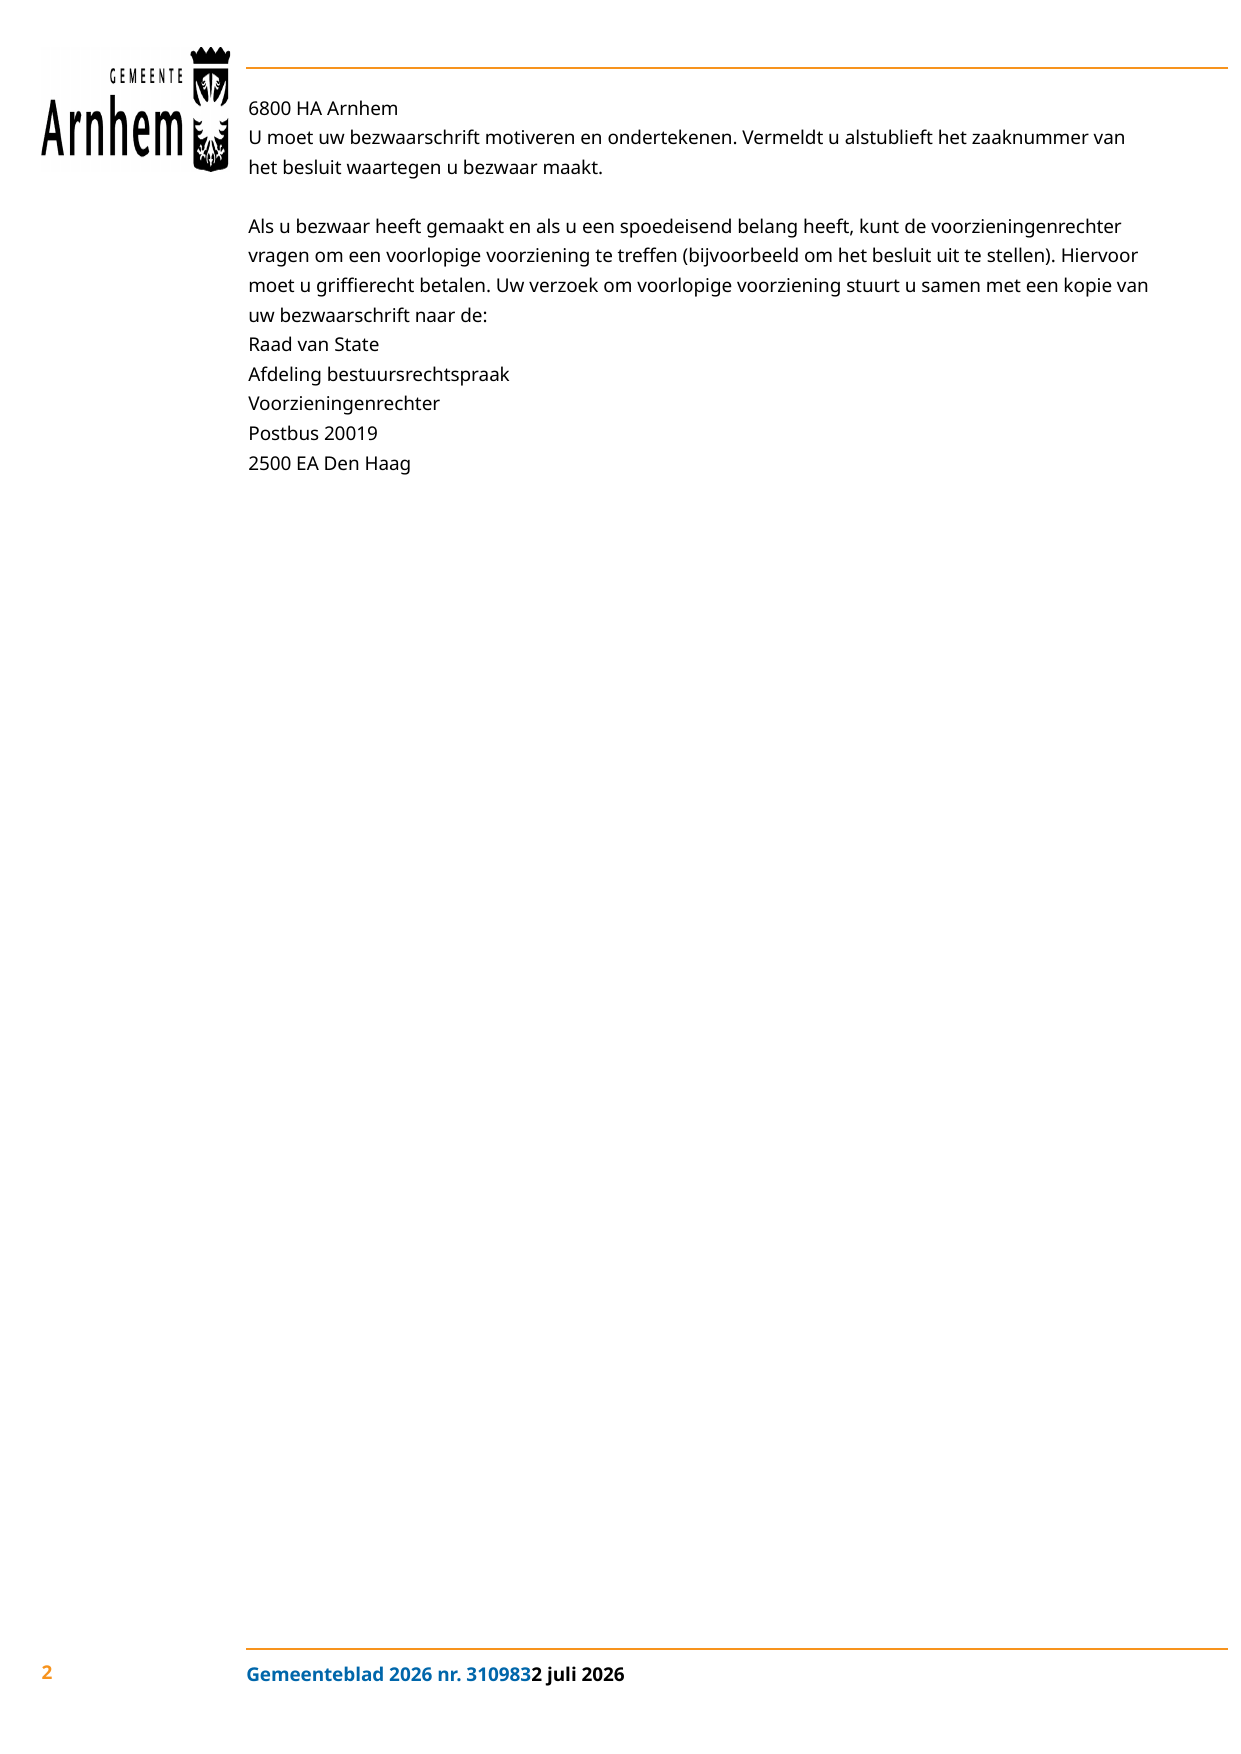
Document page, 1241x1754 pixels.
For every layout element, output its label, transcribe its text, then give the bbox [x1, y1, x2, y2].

text 6800 HA Arnhem [248, 95, 1152, 121]
text Postbus 20019 [248, 420, 1152, 446]
text Afdeling bestuursrechtspraak [248, 361, 1152, 387]
text Als u bezwaar heeft gemaakt en als u een spoedeisend belang heeft, kunt de voorzieningenrechter vragen om een voorlopige voorziening te treffen (bijvoorbeeld om het besluit uit te stellen). Hiervoor moet u griffierecht betalen. Uw verzoek om voorlopige voorziening stuurt u samen met een kopie van uw bezwaarschrift naar de: [248, 213, 1152, 328]
text 2500 EA Den Haag [248, 450, 1152, 476]
text Raad van State [248, 331, 1152, 357]
text Voorzieningenrechter [248, 391, 1152, 416]
picture [41, 47, 231, 172]
text U moet uw bezwaarschrift motiveren en ondertekenen. Vermeldt u alstublieft het zaaknummer van het besluit waartegen u bezwaar maakt. [248, 124, 1152, 180]
